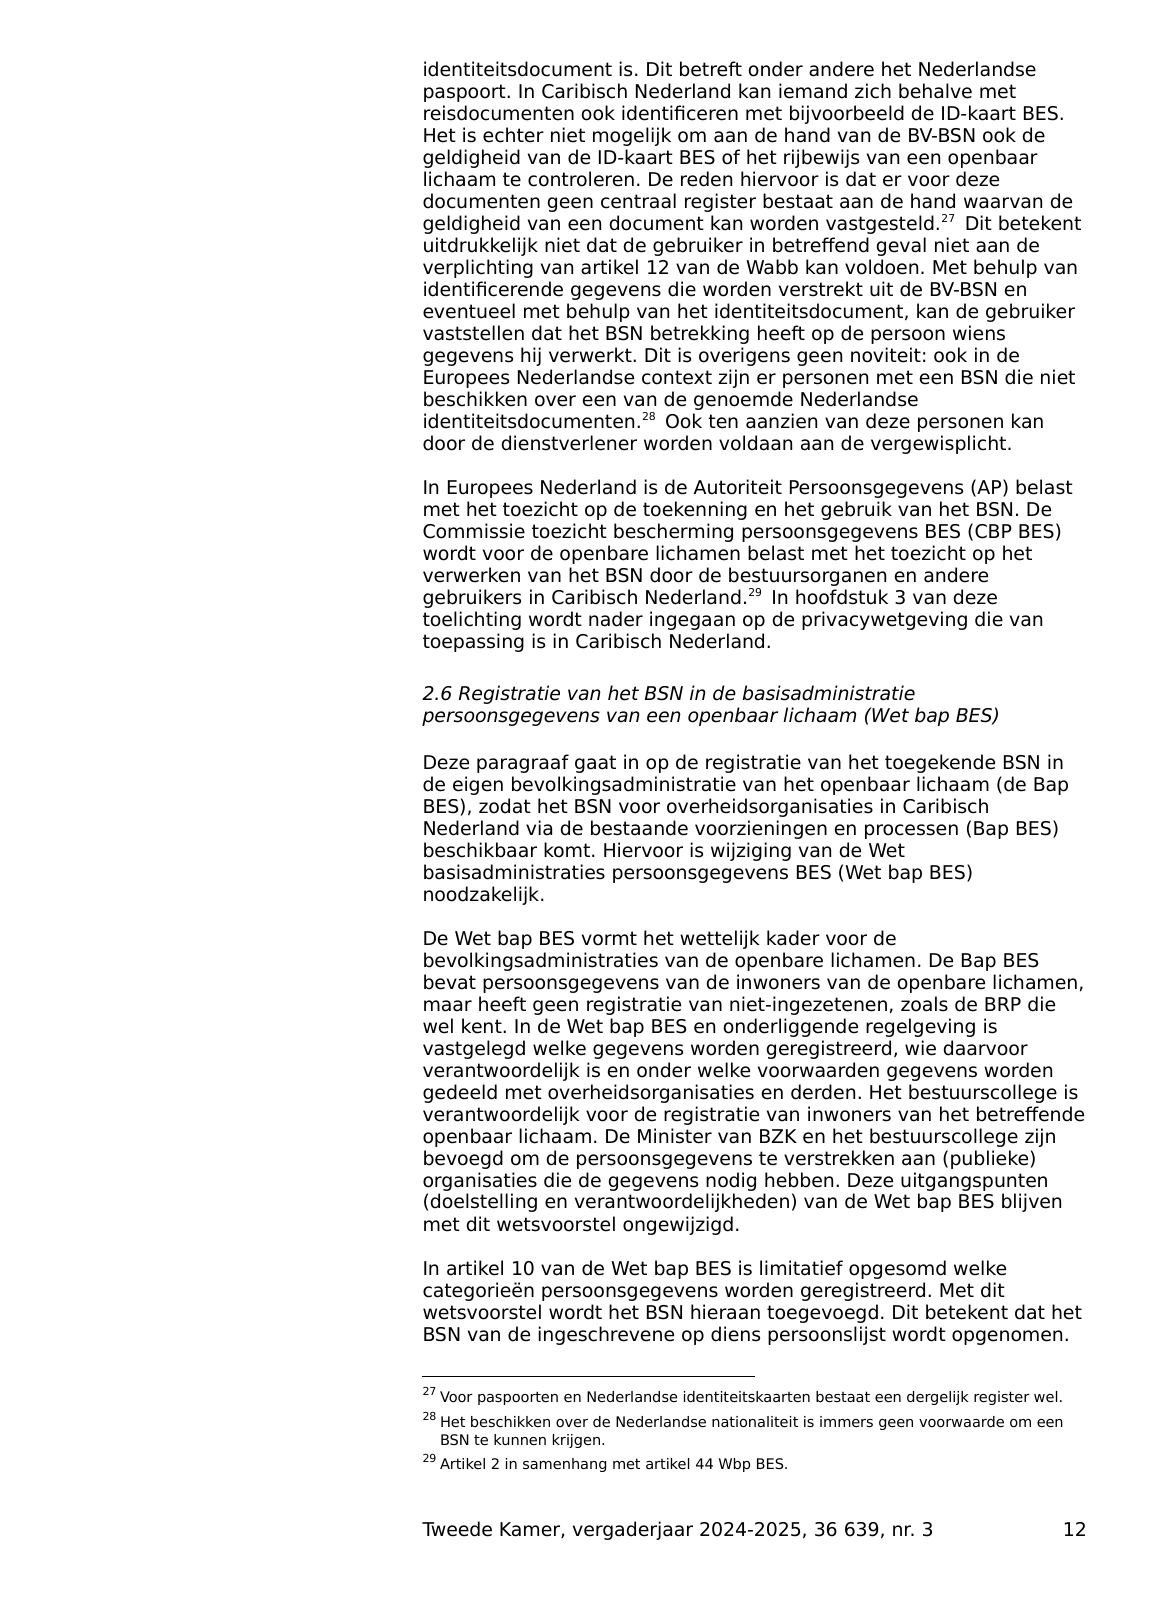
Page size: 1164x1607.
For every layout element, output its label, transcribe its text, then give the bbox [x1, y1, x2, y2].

text identiteitsdocument is. Dit betreft onder andere het Nederlandse paspoort. In Caribisch Nederland kan iemand zich behalve met reisdocumenten ook identificeren met bijvoorbeeld de ID-kaart BES. Het is echter niet mogelijk om aan de hand van de BV-BSN ook de geldigheid van de ID-kaart BES of het rijbewijs van een openbaar lichaam te controleren. De reden hiervoor is dat er voor deze documenten geen centraal register bestaat aan de hand waarvan de geldigheid van een document kan worden vastgesteld. Dit betekent uitdrukkelijk niet dat de gebruiker in betreffend geval niet aan de verplichting van artikel 12 van de Wabb kan voldoen. Met behulp van identificerende gegevens die worden verstrekt uit de BV-BSN en eventueel met behulp van het identiteitsdocument, kan de gebruiker vaststellen dat het BSN betrekking heeft op de persoon wiens gegevens hij verwerkt. Dit is overigens geen noviteit: ook in de Europees Nederlandse context zijn er personen met een BSN die niet beschikken over een van de genoemde Nederlandse identiteitsdocumenten. Ook ten aanzien van deze personen kan door de dienstverlener worden voldaan aan de vergewisplicht. [422, 59, 1087, 455]
text Het beschikken over de Nederlandse nationaliteit is immers geen voorwaarde om een BSN te kunnen krijgen. [422, 1410, 1087, 1449]
text In artikel 10 van de Wet bap BES is limitatief opgesomd welke categorieën persoonsgegevens worden geregistreerd. Met dit wetsvoorstel wordt het BSN hieraan toegevoegd. Dit betekent dat het BSN van de ingeschrevene op diens persoonslijst wordt opgenomen. [422, 1258, 1087, 1346]
text In Europees Nederland is de Autoriteit Persoonsgegevens (AP) belast met het toezicht op de toekenning en het gebruik van het BSN. De Commissie toezicht bescherming persoonsgegevens BES (CBP BES) wordt voor de openbare lichamen belast met het toezicht op het verwerken van het BSN door de bestuursorganen en andere gebruikers in Caribisch Nederland. In hoofdstuk 3 van deze toelichting wordt nader ingegaan op de privacywetgeving die van toepassing is in Caribisch Nederland. [422, 477, 1087, 653]
subtitle 2.6 Registratie van het BSN in de basisadministratie persoonsgegevens van een openbaar lichaam (Wet bap BES) [422, 683, 1087, 727]
text De Wet bap BES vormt het wettelijk kader voor de bevolkingsadministraties van de openbare lichamen. De Bap BES bevat persoonsgegevens van de inwoners van de openbare lichamen, maar heeft geen registratie van niet-ingezetenen, zoals de BRP die wel kent. In de Wet bap BES en onderliggende regelgeving is vastgelegd welke gegevens worden geregistreerd, wie daarvoor verantwoordelijk is en onder welke voorwaarden gegevens worden gedeeld met overheidsorganisaties en derden. Het bestuurscollege is verantwoordelijk voor de registratie van inwoners van het betreffende openbaar lichaam. De Minister van BZK en het bestuurscollege zijn bevoegd om de persoonsgegevens te verstrekken aan (publieke) organisaties die de gegevens nodig hebben. Deze uitgangspunten (doelstelling en verantwoordelijkheden) van de Wet bap BES blijven met dit wetsvoorstel ongewijzigd. [422, 928, 1087, 1235]
text Voor paspoorten en Nederlandse identiteitskaarten bestaat een dergelijk register wel. [422, 1385, 1087, 1407]
text Deze paragraaf gaat in op de registratie van het toegekende BSN in de eigen bevolkingsadministratie van het openbaar lichaam (de Bap BES), zodat het BSN voor overheidsorganisaties in Caribisch Nederland via de bestaande voorzieningen en processen (Bap BES) beschikbaar komt. Hiervoor is wijziging van de Wet basisadministraties persoonsgegevens BES (Wet bap BES) noodzakelijk. [422, 752, 1087, 906]
text Artikel 2 in samenhang met artikel 44 Wbp BES. [422, 1452, 1087, 1474]
